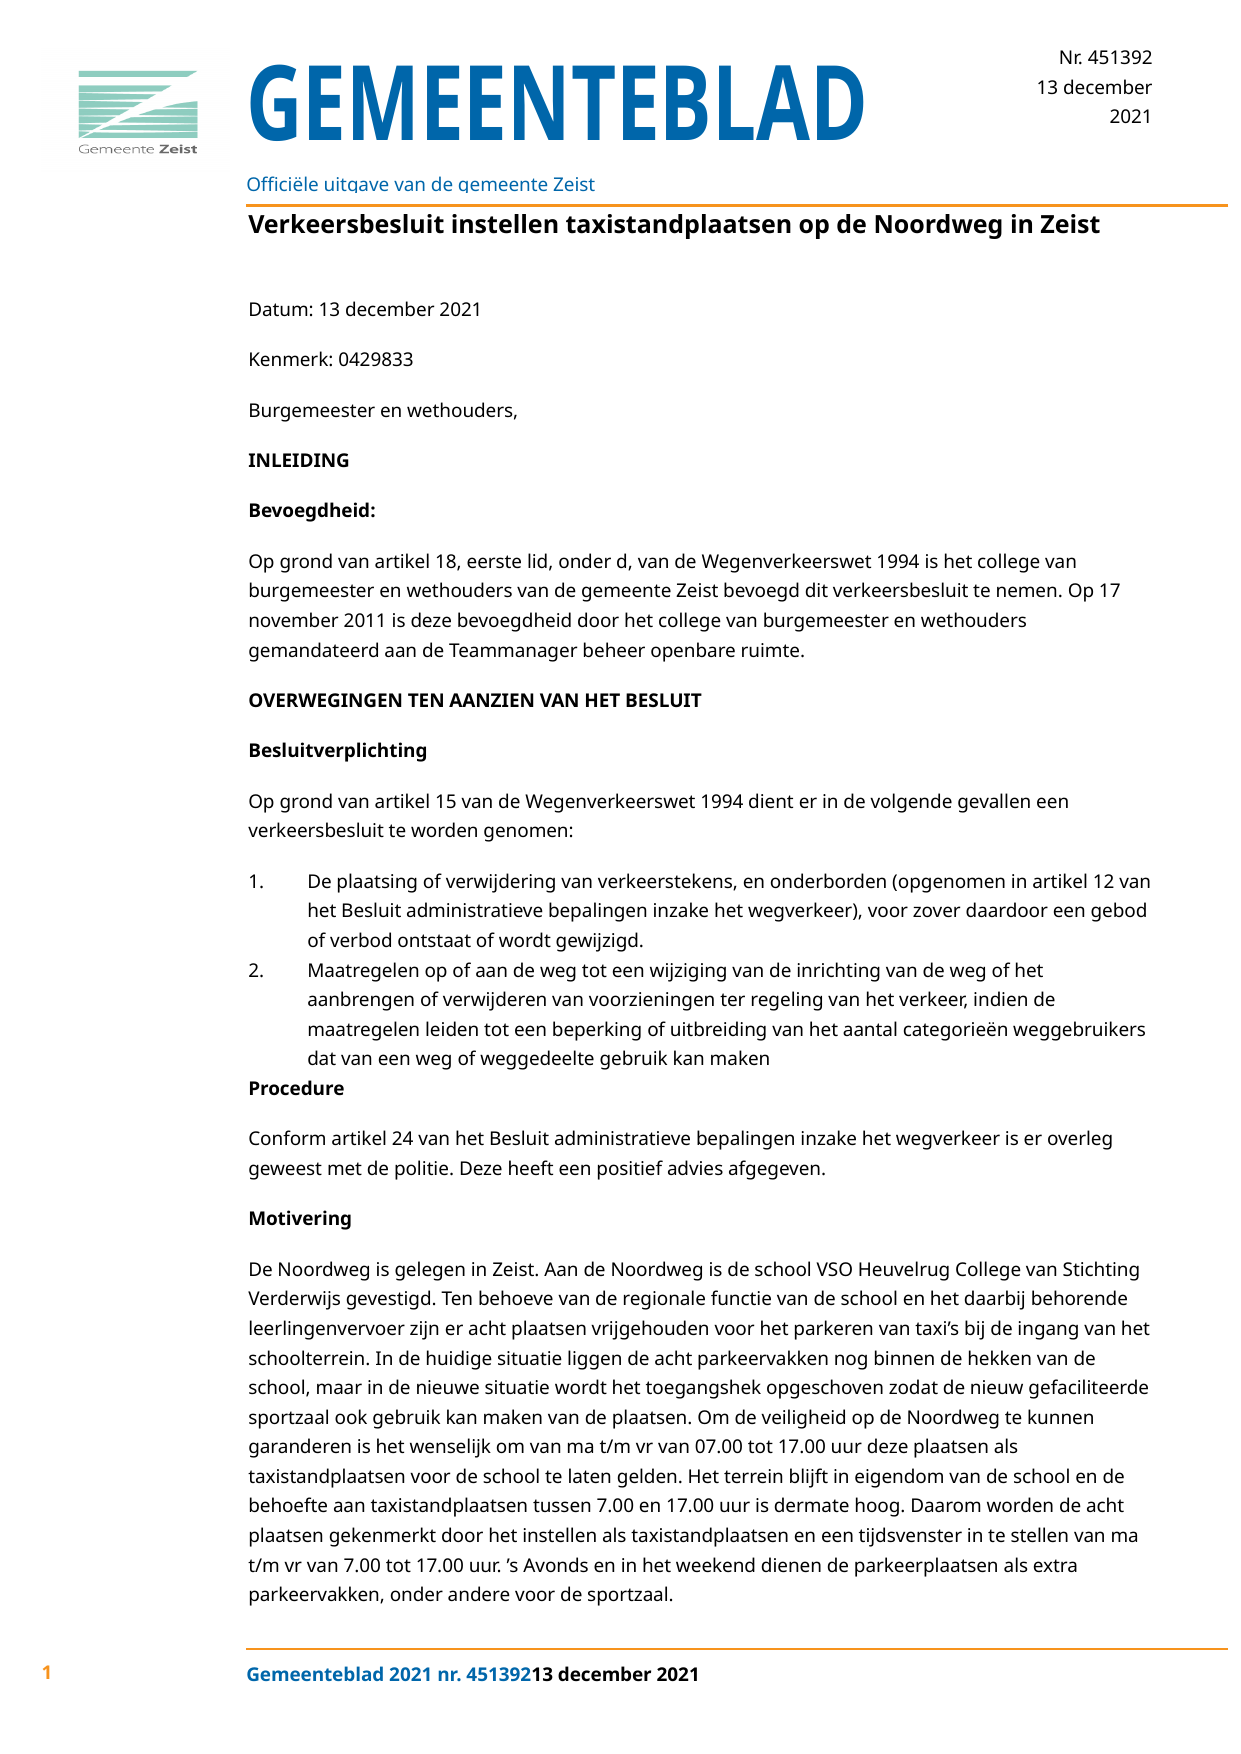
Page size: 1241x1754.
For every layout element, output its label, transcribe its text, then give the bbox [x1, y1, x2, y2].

picture [41, 47, 231, 172]
text Besluitverplichting [248, 738, 1152, 763]
text Burgemeester en wethouders, [248, 397, 1152, 423]
text OVERWEGINGEN TEN AANZIEN VAN HET BESLUIT [248, 687, 1152, 713]
text Motivering [248, 1206, 1152, 1231]
text Bevoegdheid: [248, 498, 1152, 523]
text De Noordweg is gelegen in Zeist. Aan de Noordweg is de school VSO Heuvelrug College van Stichting Verderwijs gevestigd. Ten behoeve van de regionale functie van de school en het daarbij behorende leerlingenvervoer zijn er acht plaatsen vrijgehouden voor het parkeren van taxi’s bij de ingang van het schoolterrein. In de huidige situatie liggen de acht parkeervakken nog binnen de hekken van de school, maar in de nieuwe situatie wordt het toegangshek opgeschoven zodat de nieuw gefaciliteerde sportzaal ook gebruik kan maken van de plaatsen. Om de veiligheid op de Noordweg te kunnen garanderen is het wenselijk om van ma t/m vr van 07.00 tot 17.00 uur deze plaatsen als taxistandplaatsen voor de school te laten gelden. Het terrein blijft in eigendom van de school en de behoefte aan taxistandplaatsen tussen 7.00 en 17.00 uur is dermate hoog. Daarom worden de acht plaatsen gekenmerkt door het instellen als taxistandplaatsen en een tijdsvenster in te stellen van ma t/m vr van 7.00 tot 17.00 uur. ’s Avonds en in het weekend dienen de parkeerplaatsen als extra parkeervakken, onder andere voor de sportzaal. [248, 1256, 1152, 1607]
text Conform artikel 24 van het Besluit administratieve bepalingen inzake het wegverkeer is er overleg geweest met de politie. Deze heeft een positief advies afgegeven. [248, 1126, 1152, 1181]
list Maatregelen op of aan de weg tot een wijziging van de inrichting van de weg of het aanbrengen of verwijderen van voorzieningen ter regeling van het verkeer, indien de maatregelen leiden tot een beperking of uitbreiding van het aantal categorieën weggebruikers dat van een weg of weggedeelte gebruik kan maken [248, 957, 1152, 1071]
text Datum: 13 december 2021 [248, 296, 1152, 322]
text Procedure [248, 1075, 1152, 1101]
text Verkeersbesluit instellen taxistandplaatsen op de Noordweg in Zeist [248, 207, 1152, 241]
text Op grond van artikel 15 van de Wegenverkeerswet 1994 dient er in de volgende gevallen een verkeersbesluit te worden genomen: [248, 788, 1152, 843]
text INLEIDING [248, 447, 1152, 473]
list De plaatsing of verwijdering van verkeerstekens, en onderborden (opgenomen in artikel 12 van het Besluit administratieve bepalingen inzake het wegverkeer), voor zover daardoor een gebod of verbod ontstaat of wordt gewijzigd. [248, 868, 1152, 953]
text Kenmerk: 0429833 [248, 346, 1152, 372]
text Op grond van artikel 18, eerste lid, onder d, van de Wegenverkeerswet 1994 is het college van burgemeester en wethouders van de gemeente Zeist bevoegd dit verkeersbesluit te nemen. Op 17 november 2011 is deze bevoegdheid door het college van burgemeester en wethouders gemandateerd aan de Teammanager beheer openbare ruimte. [248, 548, 1152, 663]
